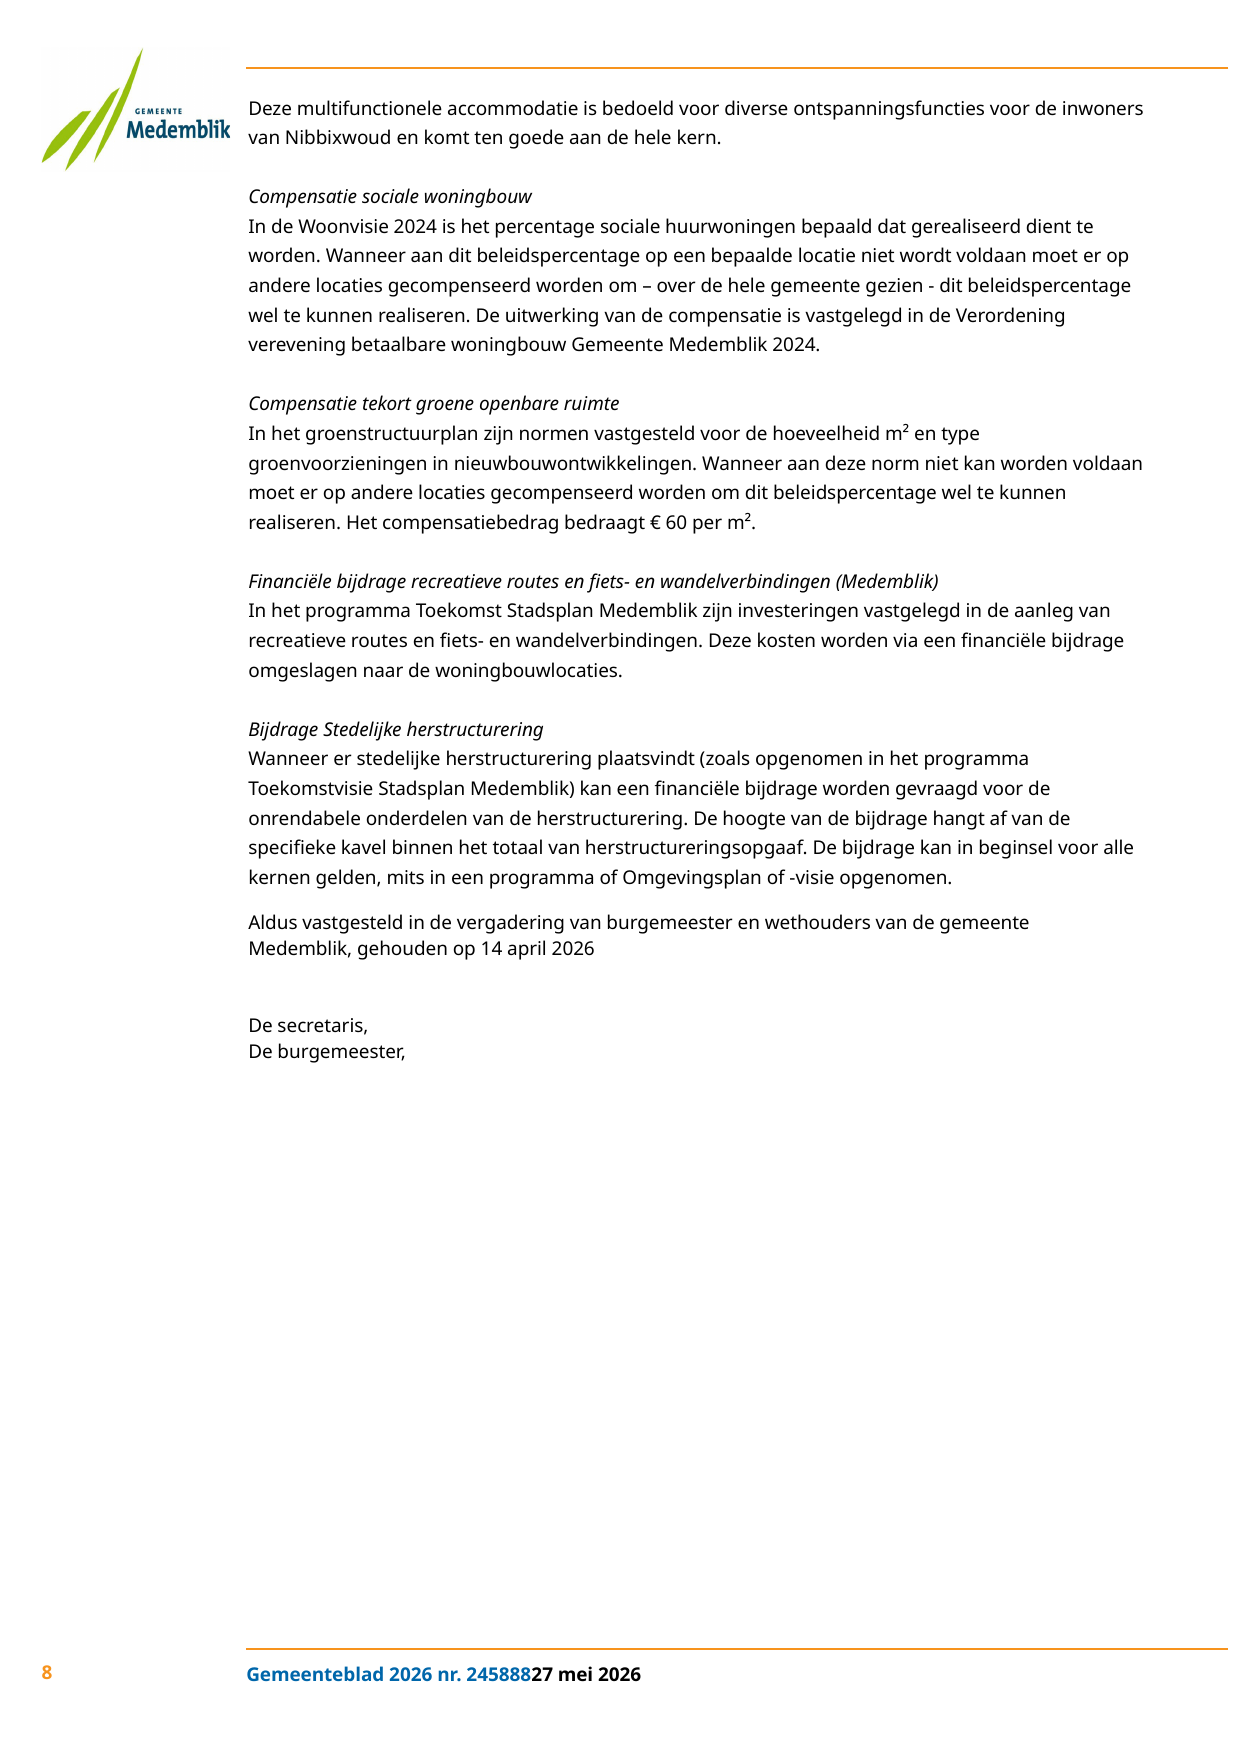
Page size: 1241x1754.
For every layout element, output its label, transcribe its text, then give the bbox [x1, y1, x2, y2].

text Deze multifunctionele accommodatie is bedoeld voor diverse ontspanningsfuncties voor de inwoners van Nibbixwoud en komt ten goede aan de hele kern. [248, 95, 1152, 150]
picture [41, 47, 231, 172]
text Bijdrage Stedelijke herstructurering [248, 716, 1152, 742]
text De secretaris, [248, 1012, 1152, 1038]
text Compensatie sociale woningbouw [248, 183, 1152, 209]
text Wanneer er stedelijke herstructurering plaatsvindt (zoals opgenomen in het programma Toekomstvisie Stadsplan Medemblik) kan een financiële bijdrage worden gevraagd voor de onrendabele onderdelen van de herstructurering. De hoogte van de bijdrage hangt af van de specifieke kavel binnen het totaal van herstructureringsopgaaf. De bijdrage kan in beginsel voor alle kernen gelden, mits in een programma of Omgevingsplan of -visie opgenomen. [248, 746, 1152, 890]
text In de Woonvisie 2024 is het percentage sociale huurwoningen bepaald dat gerealiseerd dient te worden. Wanneer aan dit beleidspercentage op een bepaalde locatie niet wordt voldaan moet er op andere locaties gecompenseerd worden om – over de hele gemeente gezien - dit beleidspercentage wel te kunnen realiseren. De uitwerking van de compensatie is vastgelegd in de Verordening verevening betaalbare woningbouw Gemeente Medemblik 2024. [248, 213, 1152, 357]
text De burgemeester, [248, 1038, 1152, 1064]
text Financiële bijdrage recreatieve routes en fiets- en wandelverbindingen (Medemblik) [248, 568, 1152, 594]
text Compensatie tekort groene openbare ruimte [248, 391, 1152, 416]
text Aldus vastgesteld in de vergadering van burgemeester en wethouders van de gemeente [248, 909, 1152, 935]
text Medemblik, gehouden op 14 april 2026 [248, 935, 1152, 961]
text In het programma Toekomst Stadsplan Medemblik zijn investeringen vastgelegd in de aanleg van recreatieve routes en fiets- en wandelverbindingen. Deze kosten worden via een financiële bijdrage omgeslagen naar de woningbouwlocaties. [248, 598, 1152, 683]
text In het groenstructuurplan zijn normen vastgesteld voor de hoeveelheid m² en type groenvoorzieningen in nieuwbouwontwikkelingen. Wanneer aan deze norm niet kan worden voldaan moet er op andere locaties gecompenseerd worden om dit beleidspercentage wel te kunnen realiseren. Het compensatiebedrag bedraagt € 60 per m². [248, 420, 1152, 535]
